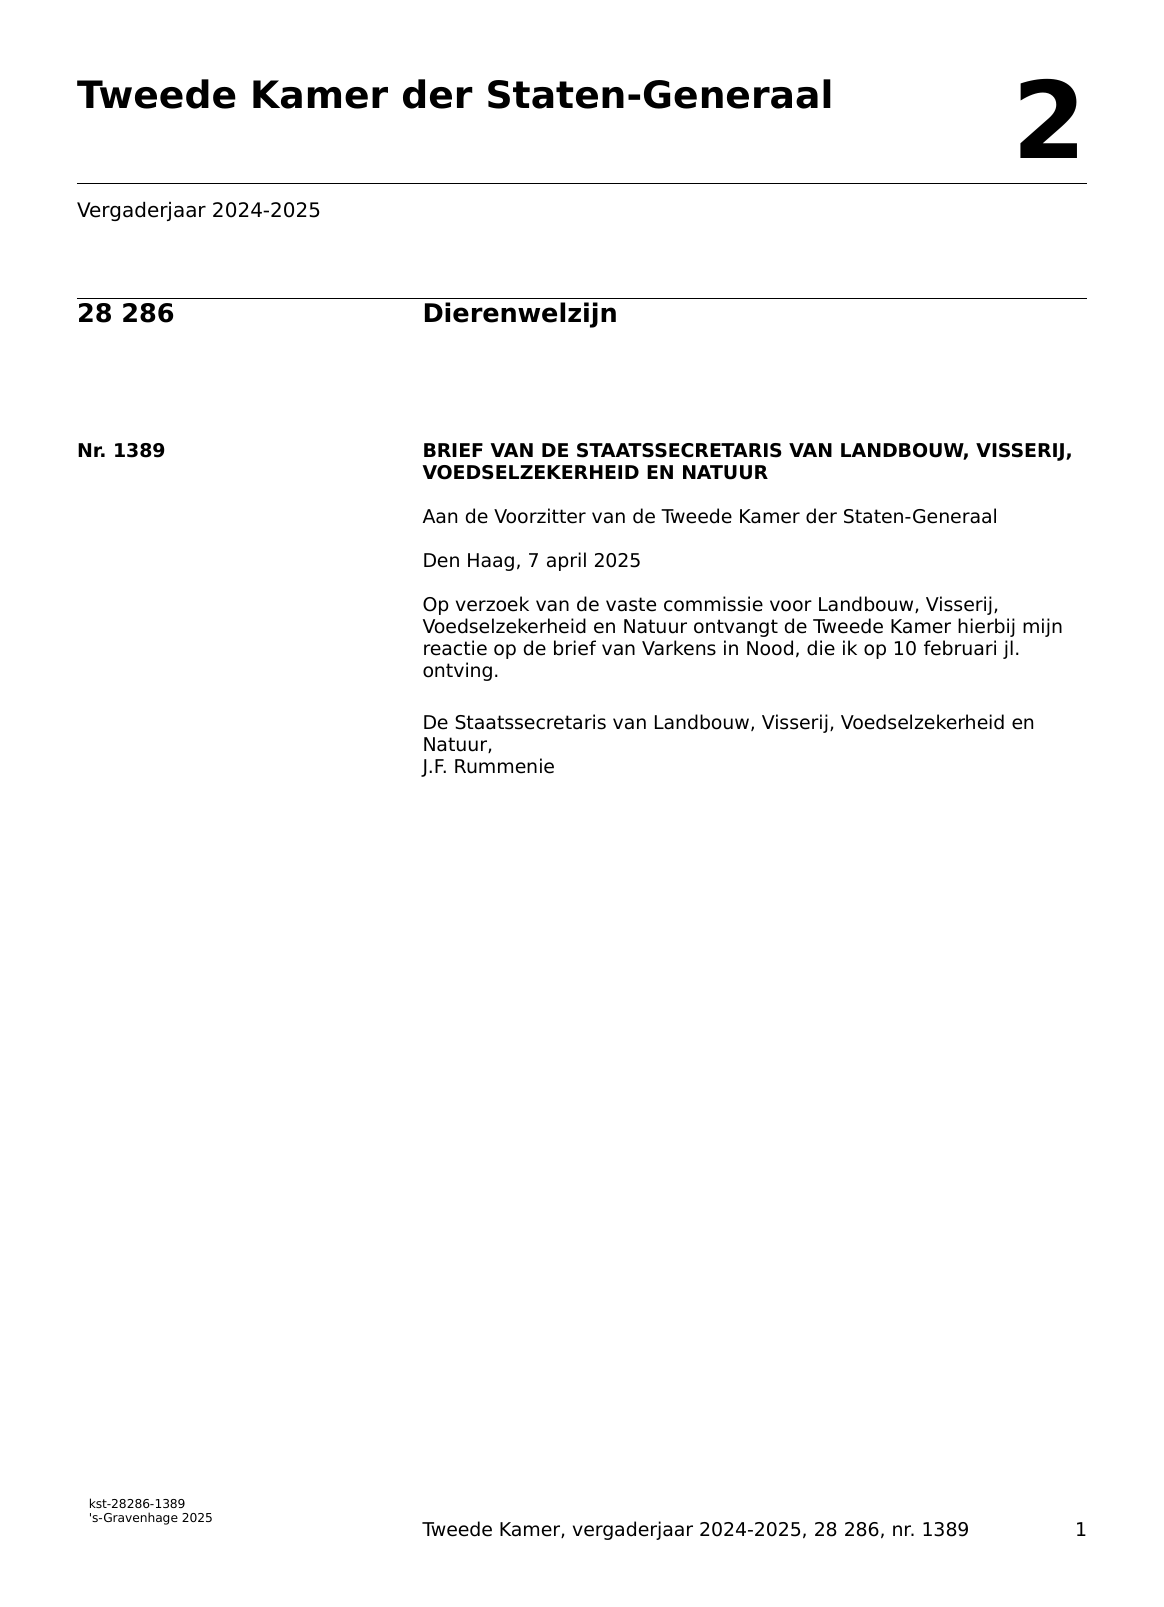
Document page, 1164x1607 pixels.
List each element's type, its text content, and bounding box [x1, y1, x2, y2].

subtitle 28 286 Dierenwelzijn [77, 299, 1087, 329]
text Den Haag, 7 april 2025 [422, 550, 1087, 572]
text kst-28286-1389 [88, 1497, 323, 1511]
table_header Tweede Kamer der Staten-Generaal [77, 59, 886, 183]
text 's-Gravenhage 2025 [88, 1511, 323, 1525]
text De Staatssecretaris van Landbouw, Visserij, Voedselzekerheid en Natuur, J.F. Rummenie [422, 712, 1087, 778]
text Aan de Voorzitter van de Tweede Kamer der Staten-Generaal [422, 506, 1087, 528]
text Op verzoek van de vaste commissie voor Landbouw, Visserij, Voedselzekerheid en Natuur ontvangt de Tweede Kamer hierbij mijn reactie op de brief van Varkens in Nood, die ik op 10 februari jl. ontving. [422, 594, 1087, 682]
subtitle Nr. 1389 BRIEF VAN DE STAATSSECRETARIS VAN LANDBOUW, VISSERIJ, VOEDSELZEKERHEID EN NATUUR [77, 440, 1087, 484]
table_cell Vergaderjaar 2024-2025 [77, 184, 1087, 298]
table_header 2 [886, 59, 1087, 183]
